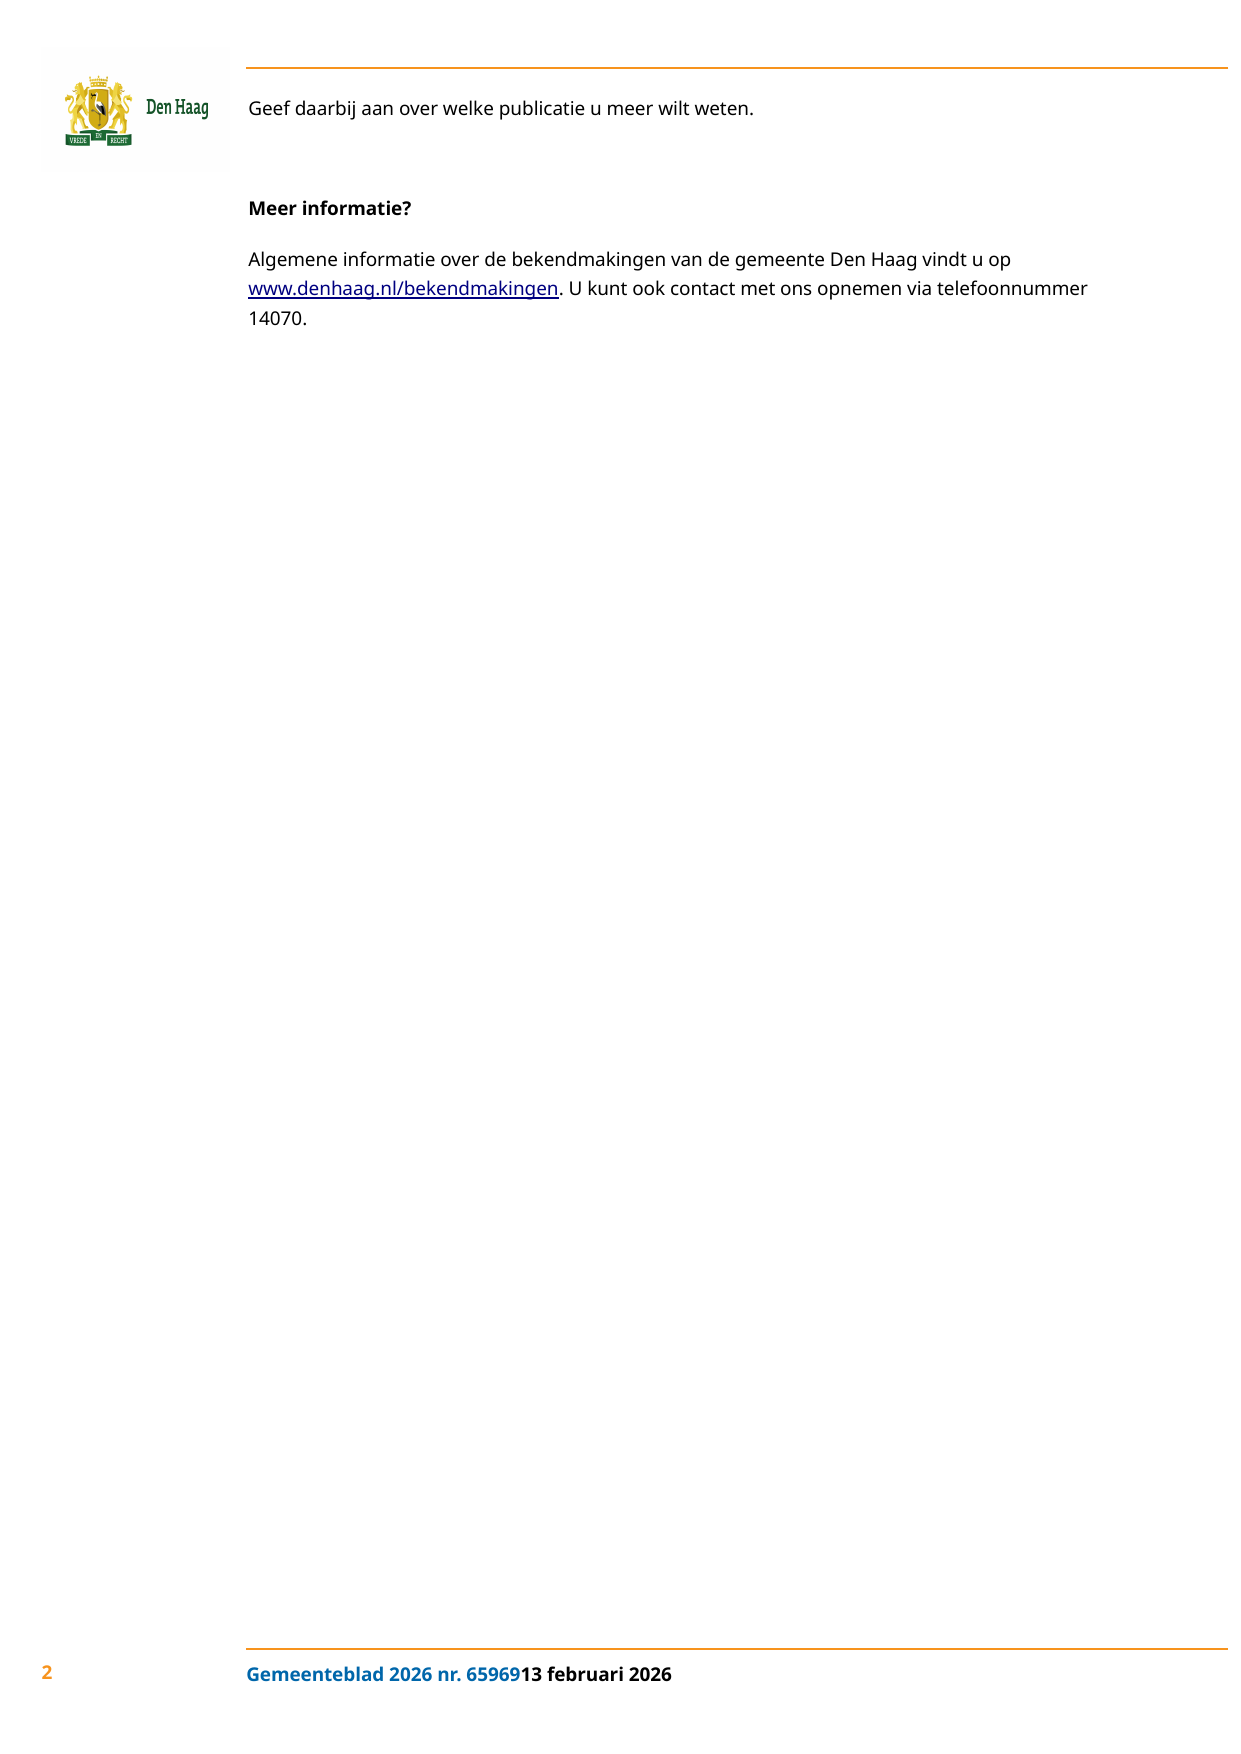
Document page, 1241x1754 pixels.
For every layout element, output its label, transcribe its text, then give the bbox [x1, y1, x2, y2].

text Algemene informatie over de bekendmakingen van de gemeente Den Haag vindt u op www.denhaag.nl/bekendmakingen. U kunt ook contact met ons opnemen via telefoonnummer 14070. [248, 246, 1152, 331]
text Meer informatie? [248, 196, 1152, 221]
picture [41, 47, 231, 172]
text Geef daarbij aan over welke publicatie u meer wilt weten. [248, 95, 1152, 121]
